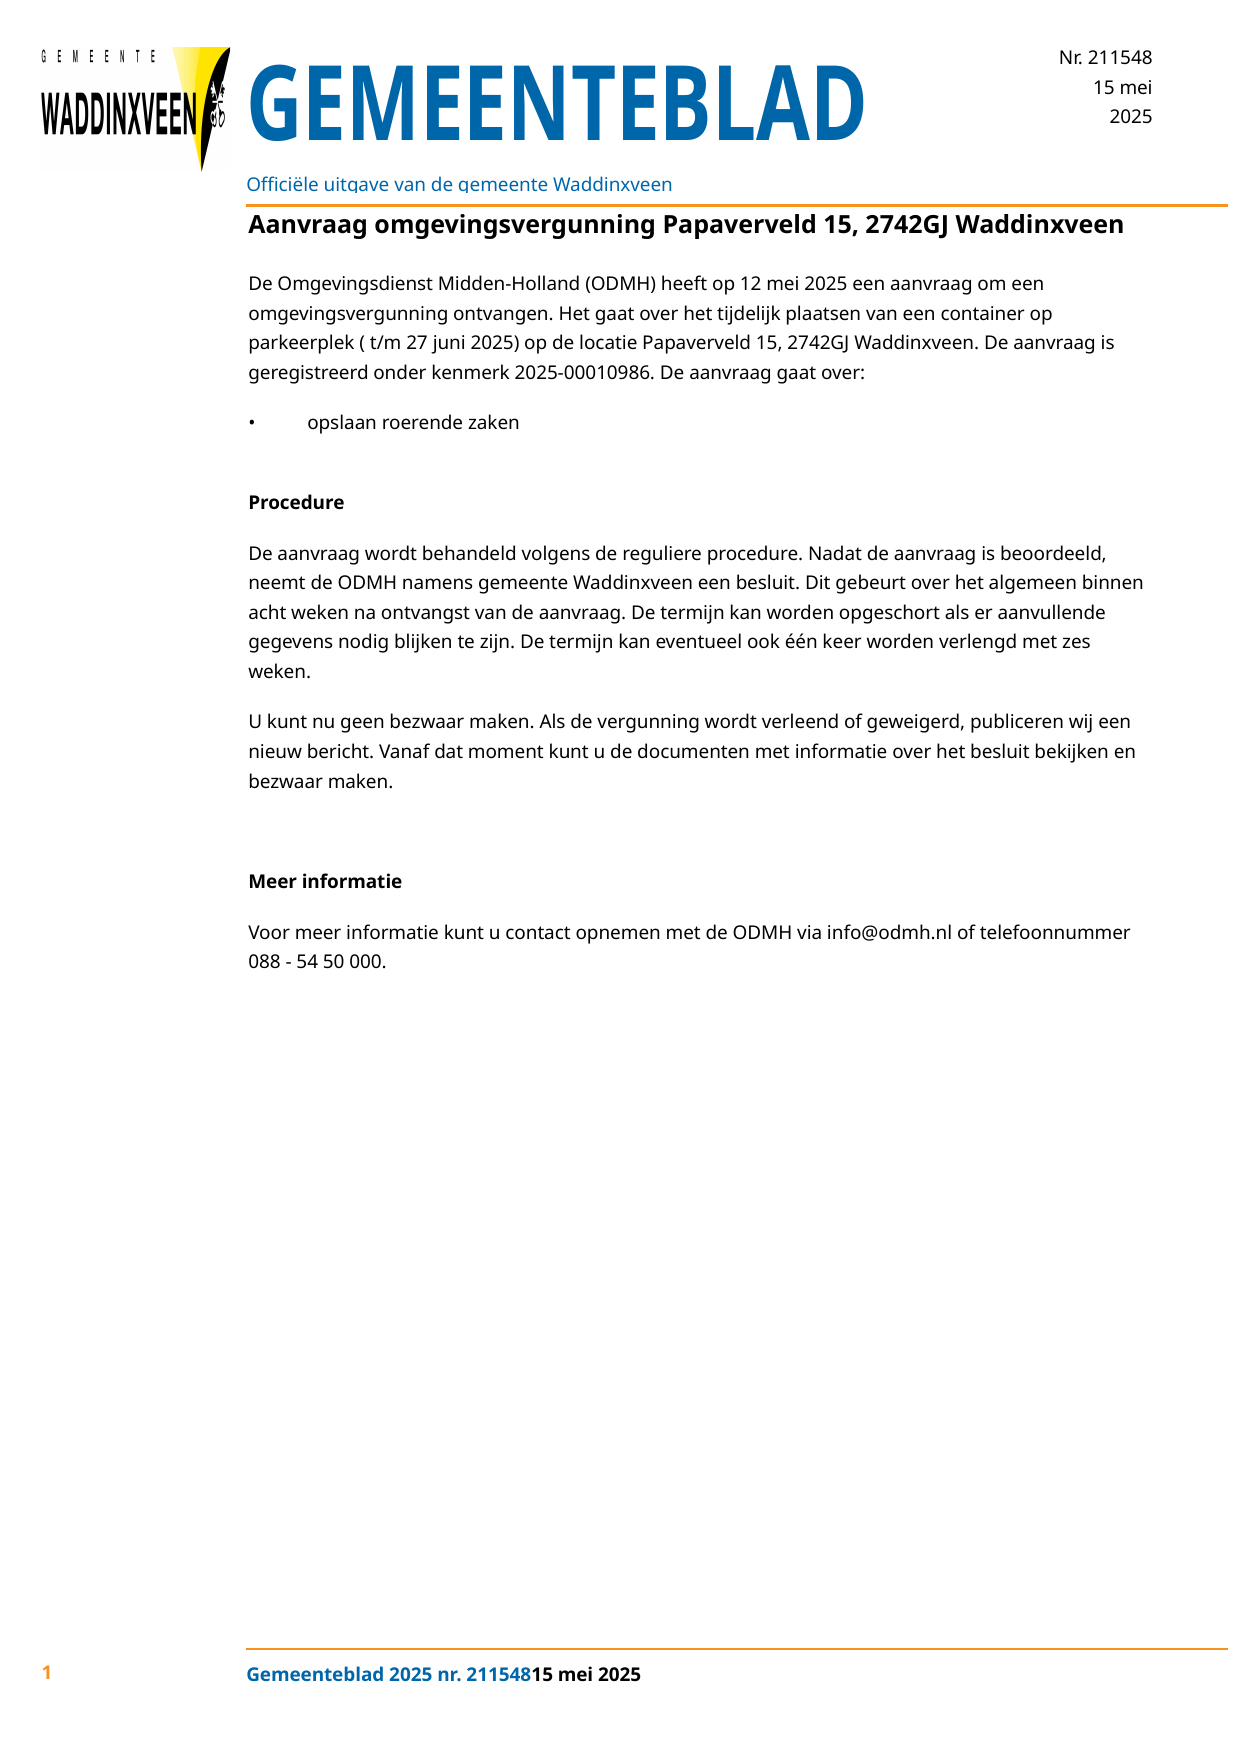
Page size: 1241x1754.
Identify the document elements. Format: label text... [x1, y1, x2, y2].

list opslaan roerende zaken [248, 409, 1152, 435]
picture [41, 47, 231, 172]
text Voor meer informatie kunt u contact opnemen met de ODMH via info@odmh.nl of telefoonnummer 088 - 54 50 000. [248, 919, 1152, 974]
text Meer informatie [248, 869, 1152, 894]
text De aanvraag wordt behandeld volgens de reguliere procedure. Nadat de aanvraag is beoordeeld, neemt de ODMH namens gemeente Waddinxveen een besluit. Dit gebeurt over het algemeen binnen acht weken na ontvangst van de aanvraag. De termijn kan worden opgeschort als er aanvullende gegevens nodig blijken te zijn. De termijn kan eventueel ook één keer worden verlengd met zes weken. [248, 540, 1152, 684]
text Procedure [248, 489, 1152, 515]
text De Omgevingsdienst Midden-Holland (ODMH) heeft op 12 mei 2025 een aanvraag om een omgevingsvergunning ontvangen. Het gaat over het tijdelijk plaatsen van een container op parkeerplek ( t/m 27 juni 2025) op de locatie Papaverveld 15, 2742GJ Waddinxveen. De aanvraag is geregistreerd onder kenmerk 2025-00010986. De aanvraag gaat over: [248, 270, 1152, 385]
text Aanvraag omgevingsvergunning Papaverveld 15, 2742GJ Waddinxveen [248, 207, 1152, 241]
text U kunt nu geen bezwaar maken. Als de vergunning wordt verleend of geweigerd, publiceren wij een nieuw bericht. Vanaf dat moment kunt u de documenten met informatie over het besluit bekijken en bezwaar maken. [248, 709, 1152, 793]
